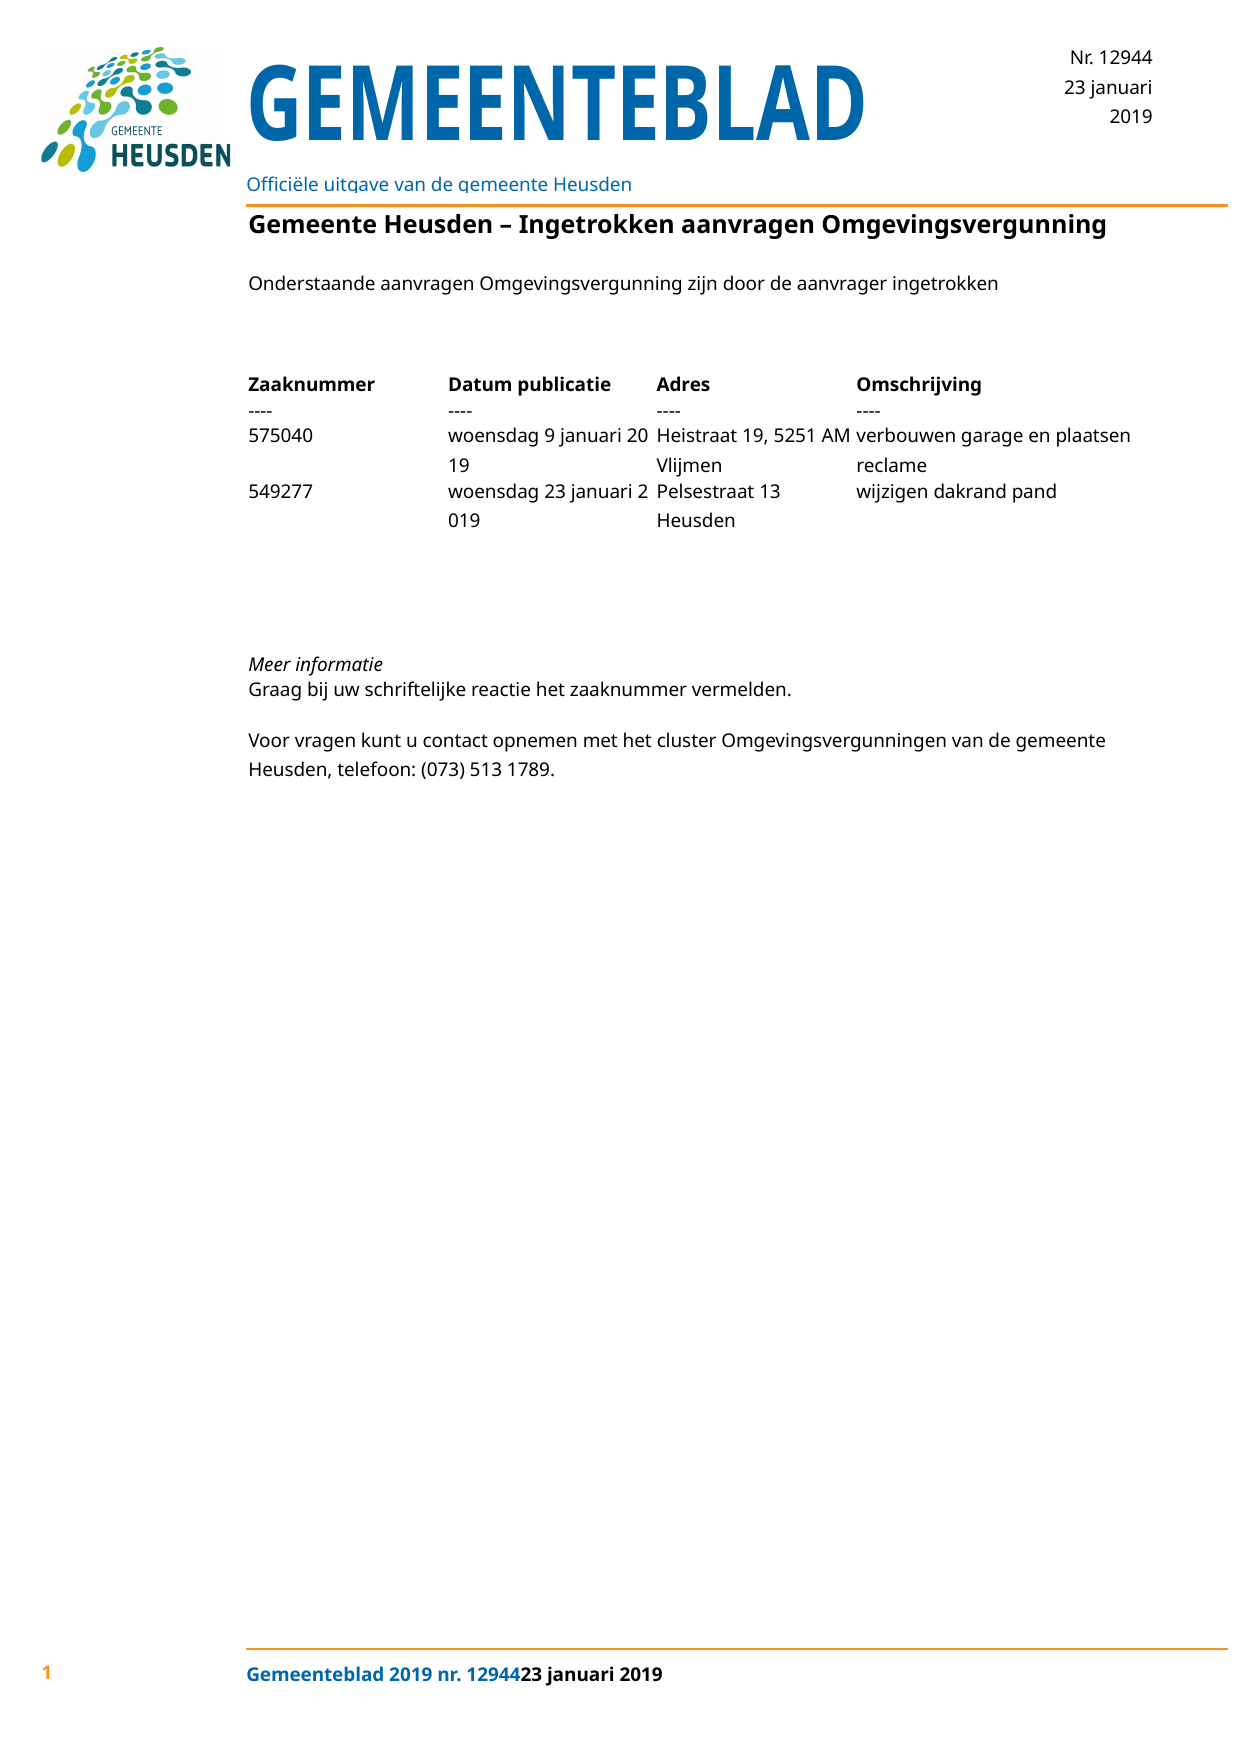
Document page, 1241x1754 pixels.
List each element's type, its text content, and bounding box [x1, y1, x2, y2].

table_header Datum publicatie [448, 371, 656, 397]
table_cell 549277 [248, 478, 448, 533]
table_cell woensdag 23 januari 2019 [448, 478, 656, 533]
picture [41, 47, 231, 172]
table_header Omschrijving [856, 371, 1152, 397]
text Meer informatie [248, 651, 1152, 677]
table_cell 575040 [248, 423, 448, 478]
table_header Zaaknummer [248, 371, 448, 397]
table_cell ---- [856, 397, 1152, 423]
table_cell ---- [656, 397, 856, 423]
table_cell ---- [248, 397, 448, 423]
text Voor vragen kunt u contact opnemen met het cluster Omgevingsvergunningen van de gemeente Heusden, telefoon: (073) 513 1789. [248, 727, 1152, 782]
table_cell wijzigen dakrand pand [856, 478, 1152, 533]
table_header Adres [656, 371, 856, 397]
table_cell verbouwen garage en plaatsen reclame [856, 423, 1152, 478]
text Onderstaande aanvragen Omgevingsvergunning zijn door de aanvrager ingetrokken [248, 270, 1152, 296]
text Graag bij uw schriftelijke reactie het zaaknummer vermelden. [248, 677, 1152, 702]
text Gemeente Heusden – Ingetrokken aanvragen Omgevingsvergunning [248, 207, 1152, 241]
table_cell Heistraat 19, 5251 AM Vlijmen [656, 423, 856, 478]
table_cell ---- [448, 397, 656, 423]
table_cell woensdag 9 januari 2019 [448, 423, 656, 478]
table_cell Pelsestraat 13 Heusden [656, 478, 856, 533]
